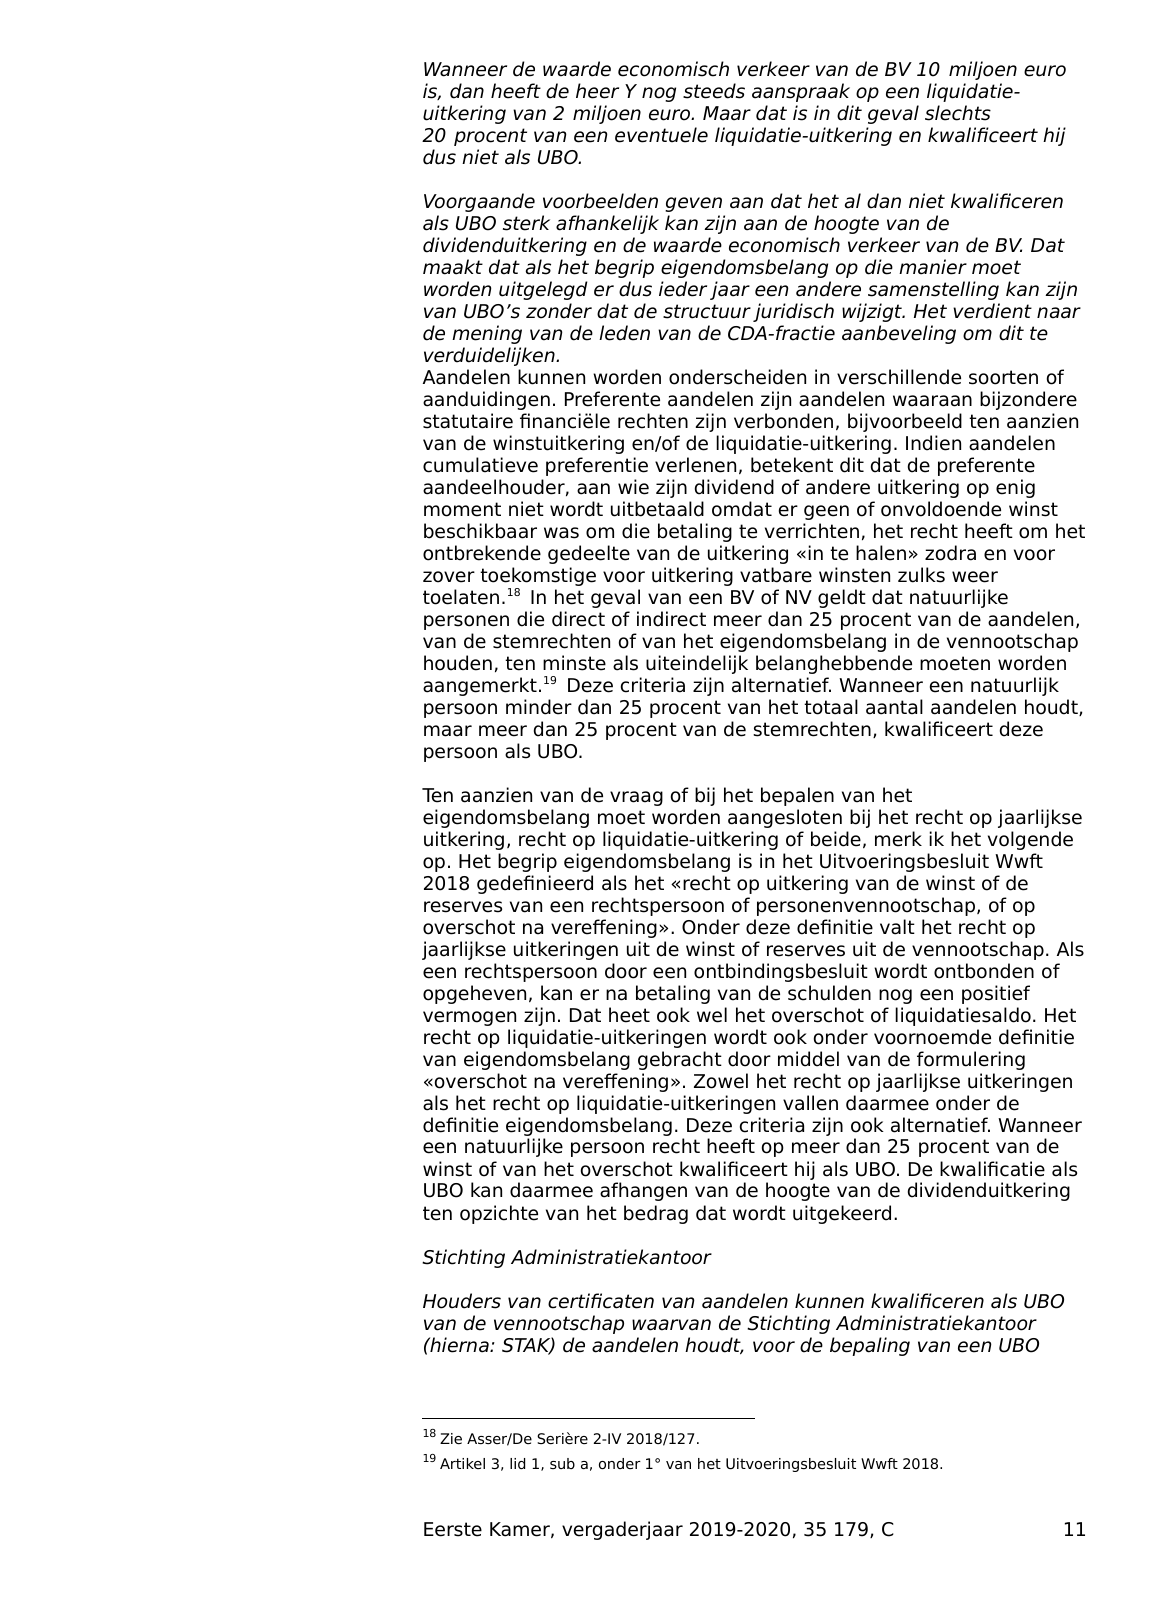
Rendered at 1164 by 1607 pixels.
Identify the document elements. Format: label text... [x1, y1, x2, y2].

text Artikel 3, lid 1, sub a, onder 1° van het Uitvoeringsbesluit Wwft 2018. [422, 1452, 1087, 1474]
text Voorgaande voorbeelden geven aan dat het al dan niet kwalificeren als UBO sterk afhankelijk kan zijn aan de hoogte van de dividenduitkering en de waarde economisch verkeer van de BV. Dat maakt dat als het begrip eigendomsbelang op die manier moet worden uitgelegd er dus ieder jaar een andere samenstelling kan zijn van UBO’s zonder dat de structuur juridisch wijzigt. Het verdient naar de mening van de leden van de CDA-fractie aanbeveling om dit te verduidelijken. [422, 191, 1087, 367]
text Zie Asser/De Serière 2-IV 2018/127. [422, 1427, 1087, 1449]
text Aandelen kunnen worden onderscheiden in verschillende soorten of aanduidingen. Preferente aandelen zijn aandelen waaraan bijzondere statutaire financiële rechten zijn verbonden, bijvoorbeeld ten aanzien van de winstuitkering en/of de liquidatie-uitkering. Indien aandelen cumulatieve preferentie verlenen, betekent dit dat de preferente aandeelhouder, aan wie zijn dividend of andere uitkering op enig moment niet wordt uitbetaald omdat er geen of onvoldoende winst beschikbaar was om die betaling te verrichten, het recht heeft om het ontbrekende gedeelte van de uitkering «in te halen» zodra en voor zover toekomstige voor uitkering vatbare winsten zulks weer toelaten. In het geval van een BV of NV geldt dat natuurlijke personen die direct of indirect meer dan 25 procent van de aandelen, van de stemrechten of van het eigendomsbelang in de vennootschap houden, ten minste als uiteindelijk belanghebbende moeten worden aangemerkt. Deze criteria zijn alternatief. Wanneer een natuurlijk persoon minder dan 25 procent van het totaal aantal aandelen houdt, maar meer dan 25 procent van de stemrechten, kwalificeert deze persoon als UBO. [422, 367, 1087, 763]
subtitle Stichting Administratiekantoor [422, 1247, 1087, 1268]
text Houders van certificaten van aandelen kunnen kwalificeren als UBO van de vennootschap waarvan de Stichting Administratiekantoor (hierna: STAK) de aandelen houdt, voor de bepaling van een UBO [422, 1291, 1087, 1357]
text Wanneer de waarde economisch verkeer van de BV 10 miljoen euro is, dan heeft de heer Y nog steeds aanspraak op een liquidatie-uitkering van 2 miljoen euro. Maar dat is in dit geval slechts 20 procent van een eventuele liquidatie-uitkering en kwalificeert hij dus niet als UBO. [422, 59, 1087, 169]
text Ten aanzien van de vraag of bij het bepalen van het eigendomsbelang moet worden aangesloten bij het recht op jaarlijkse uitkering, recht op liquidatie-uitkering of beide, merk ik het volgende op. Het begrip eigendomsbelang is in het Uitvoeringsbesluit Wwft 2018 gedefinieerd als het «recht op uitkering van de winst of de reserves van een rechtspersoon of personenvennootschap, of op overschot na vereffening». Onder deze definitie valt het recht op jaarlijkse uitkeringen uit de winst of reserves uit de vennootschap. Als een rechtspersoon door een ontbindingsbesluit wordt ontbonden of opgeheven, kan er na betaling van de schulden nog een positief vermogen zijn. Dat heet ook wel het overschot of liquidatiesaldo. Het recht op liquidatie-uitkeringen wordt ook onder voornoemde definitie van eigendomsbelang gebracht door middel van de formulering «overschot na vereffening». Zowel het recht op jaarlijkse uitkeringen als het recht op liquidatie-uitkeringen vallen daarmee onder de definitie eigendomsbelang. Deze criteria zijn ook alternatief. Wanneer een natuurlijke persoon recht heeft op meer dan 25 procent van de winst of van het overschot kwalificeert hij als UBO. De kwalificatie als UBO kan daarmee afhangen van de hoogte van de dividenduitkering ten opzichte van het bedrag dat wordt uitgekeerd. [422, 785, 1087, 1224]
